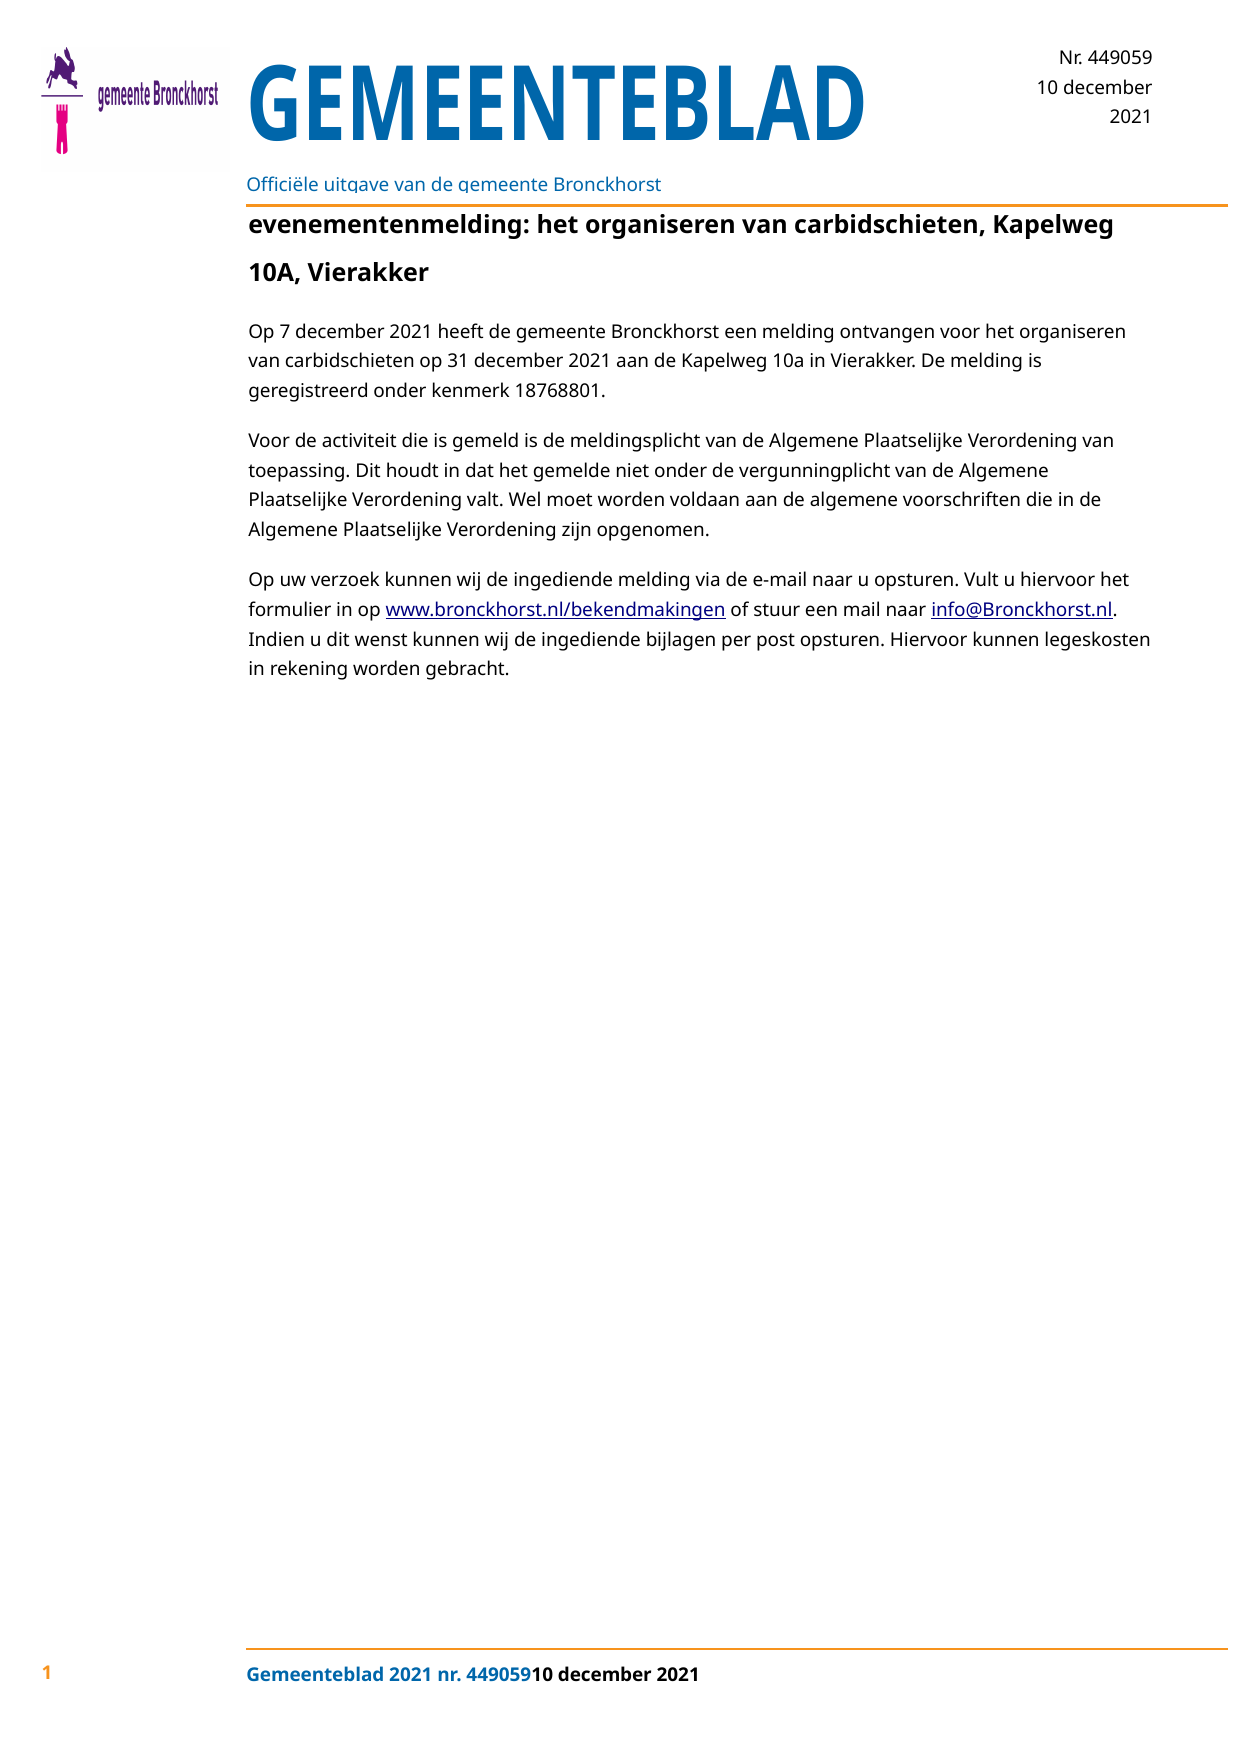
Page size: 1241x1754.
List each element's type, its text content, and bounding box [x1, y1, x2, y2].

text Voor de activiteit die is gemeld is de meldingsplicht van de Algemene Plaatselijke Verordening van toepassing. Dit houdt in dat het gemelde niet onder de vergunningplicht van de Algemene Plaatselijke Verordening valt. Wel moet worden voldaan aan de algemene voorschriften die in de Algemene Plaatselijke Verordening zijn opgenomen. [248, 427, 1152, 542]
text Op uw verzoek kunnen wij de ingediende melding via de e-mail naar u opsturen. Vult u hiervoor het formulier in op www.bronckhorst.nl/bekendmakingen of stuur een mail naar info@Bronckhorst.nl. Indien u dit wenst kunnen wij de ingediende bijlagen per post opsturen. Hiervoor kunnen legeskosten in rekening worden gebracht. [248, 567, 1152, 681]
picture [41, 47, 231, 172]
text evenementenmelding: het organiseren van carbidschieten, Kapelweg 10A, Vierakker [248, 207, 1152, 288]
text Op 7 december 2021 heeft de gemeente Bronckhorst een melding ontvangen voor het organiseren van carbidschieten op 31 december 2021 aan de Kapelweg 10a in Vierakker. De melding is geregistreerd onder kenmerk 18768801. [248, 318, 1152, 403]
